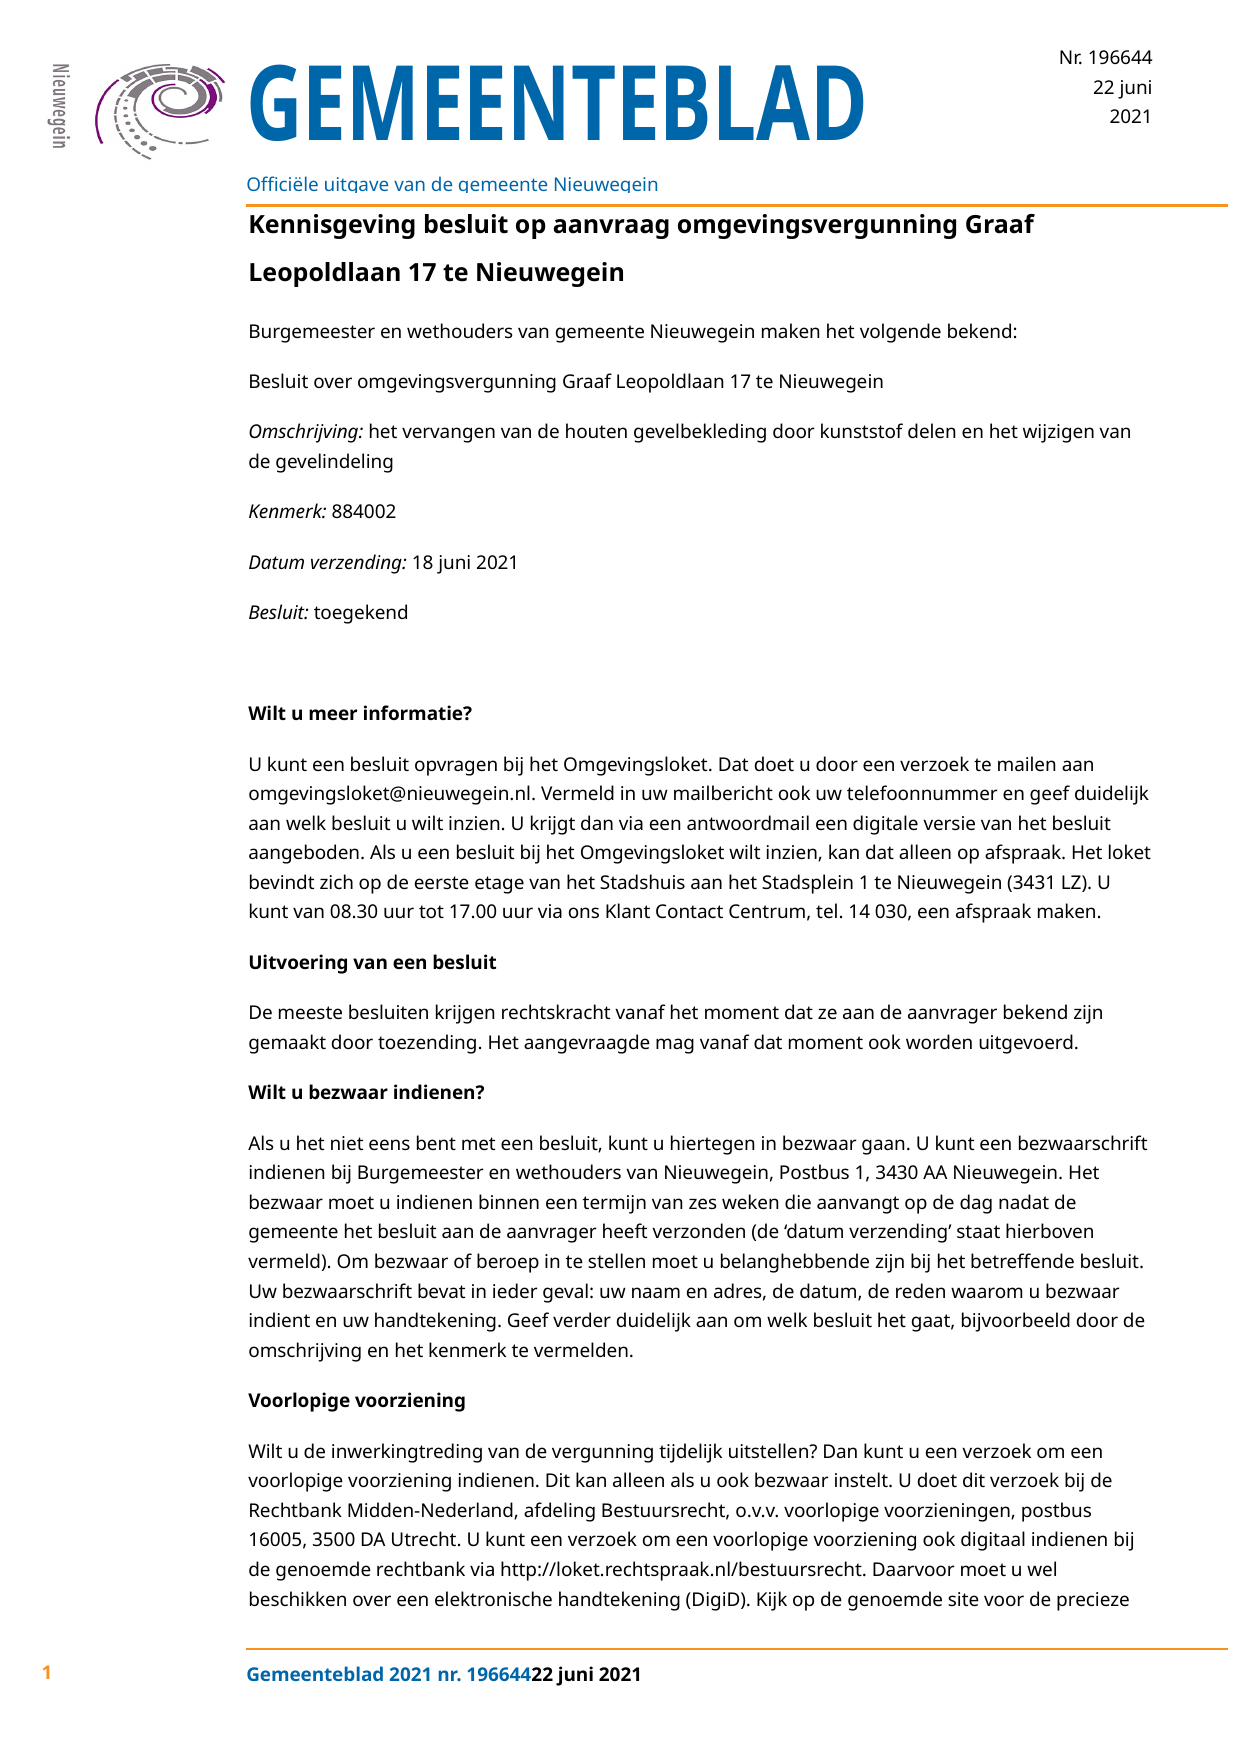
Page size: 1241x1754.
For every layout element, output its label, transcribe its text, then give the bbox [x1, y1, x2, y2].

text Uitvoering van een besluit [248, 949, 1152, 975]
picture [41, 47, 231, 172]
text Kenmerk: 884002 [248, 499, 1152, 524]
text Voorlopige voorziening [248, 1387, 1152, 1413]
text Als u het niet eens bent met een besluit, kunt u hiertegen in bezwaar gaan. U kunt een bezwaarschrift indienen bij Burgemeester en wethouders van Nieuwegein, Postbus 1, 3430 AA Nieuwegein. Het bezwaar moet u indienen binnen een termijn van zes weken die aanvangt op de dag nadat de gemeente het besluit aan de aanvrager heeft verzonden (de ‘datum verzending’ staat hierboven vermeld). Om bezwaar of beroep in te stellen moet u belanghebbende zijn bij het betreffende besluit. Uw bezwaarschrift bevat in ieder geval: uw naam en adres, de datum, de reden waarom u bezwaar indient en uw handtekening. Geef verder duidelijk aan om welk besluit het gaat, bijvoorbeeld door de omschrijving en het kenmerk te vermelden. [248, 1130, 1152, 1363]
text Burgemeester en wethouders van gemeente Nieuwegein maken het volgende bekend: [248, 318, 1152, 344]
text U kunt een besluit opvragen bij het Omgevingsloket. Dat doet u door een verzoek te mailen aan omgevingsloket@nieuwegein.nl. Vermeld in uw mailbericht ook uw telefoonnummer en geef duidelijk aan welk besluit u wilt inzien. U krijgt dan via een antwoordmail een digitale versie van het besluit aangeboden. Als u een besluit bij het Omgevingsloket wilt inzien, kan dat alleen op afspraak. Het loket bevindt zich op de eerste etage van het Stadshuis aan het Stadsplein 1 te Nieuwegein (3431 LZ). U kunt van 08.30 uur tot 17.00 uur via ons Klant Contact Centrum, tel. 14 030, een afspraak maken. [248, 751, 1152, 924]
text Omschrijving: het vervangen van de houten gevelbekleding door kunststof delen en het wijzigen van de gevelindeling [248, 419, 1152, 474]
text Besluit: toegekend [248, 599, 1152, 625]
text Datum verzending: 18 juni 2021 [248, 549, 1152, 575]
text Kennisgeving besluit op aanvraag omgevingsvergunning Graaf Leopoldlaan 17 te Nieuwegein [248, 207, 1152, 288]
text De meeste besluiten krijgen rechtskracht vanaf het moment dat ze aan de aanvrager bekend zijn gemaakt door toezending. Het aangevraagde mag vanaf dat moment ook worden uitgevoerd. [248, 999, 1152, 1055]
text Wilt u bezwaar indienen? [248, 1079, 1152, 1105]
text Besluit over omgevingsvergunning Graaf Leopoldlaan 17 te Nieuwegein [248, 368, 1152, 394]
text Wilt u de inwerkingtreding van de vergunning tijdelijk uitstellen? Dan kunt u een verzoek om een voorlopige voorziening indienen. Dit kan alleen als u ook bezwaar instelt. U doet dit verzoek bij de Rechtbank Midden-Nederland, afdeling Bestuursrecht, o.v.v. voorlopige voorzieningen, postbus 16005, 3500 DA Utrecht. U kunt een verzoek om een voorlopige voorziening ook digitaal indienen bij de genoemde rechtbank via http://loket.rechtspraak.nl/bestuursrecht. Daarvoor moet u wel beschikken over een elektronische handtekening (DigiD). Kijk op de genoemde site voor de precieze [248, 1438, 1152, 1612]
text Wilt u meer informatie? [248, 700, 1152, 726]
